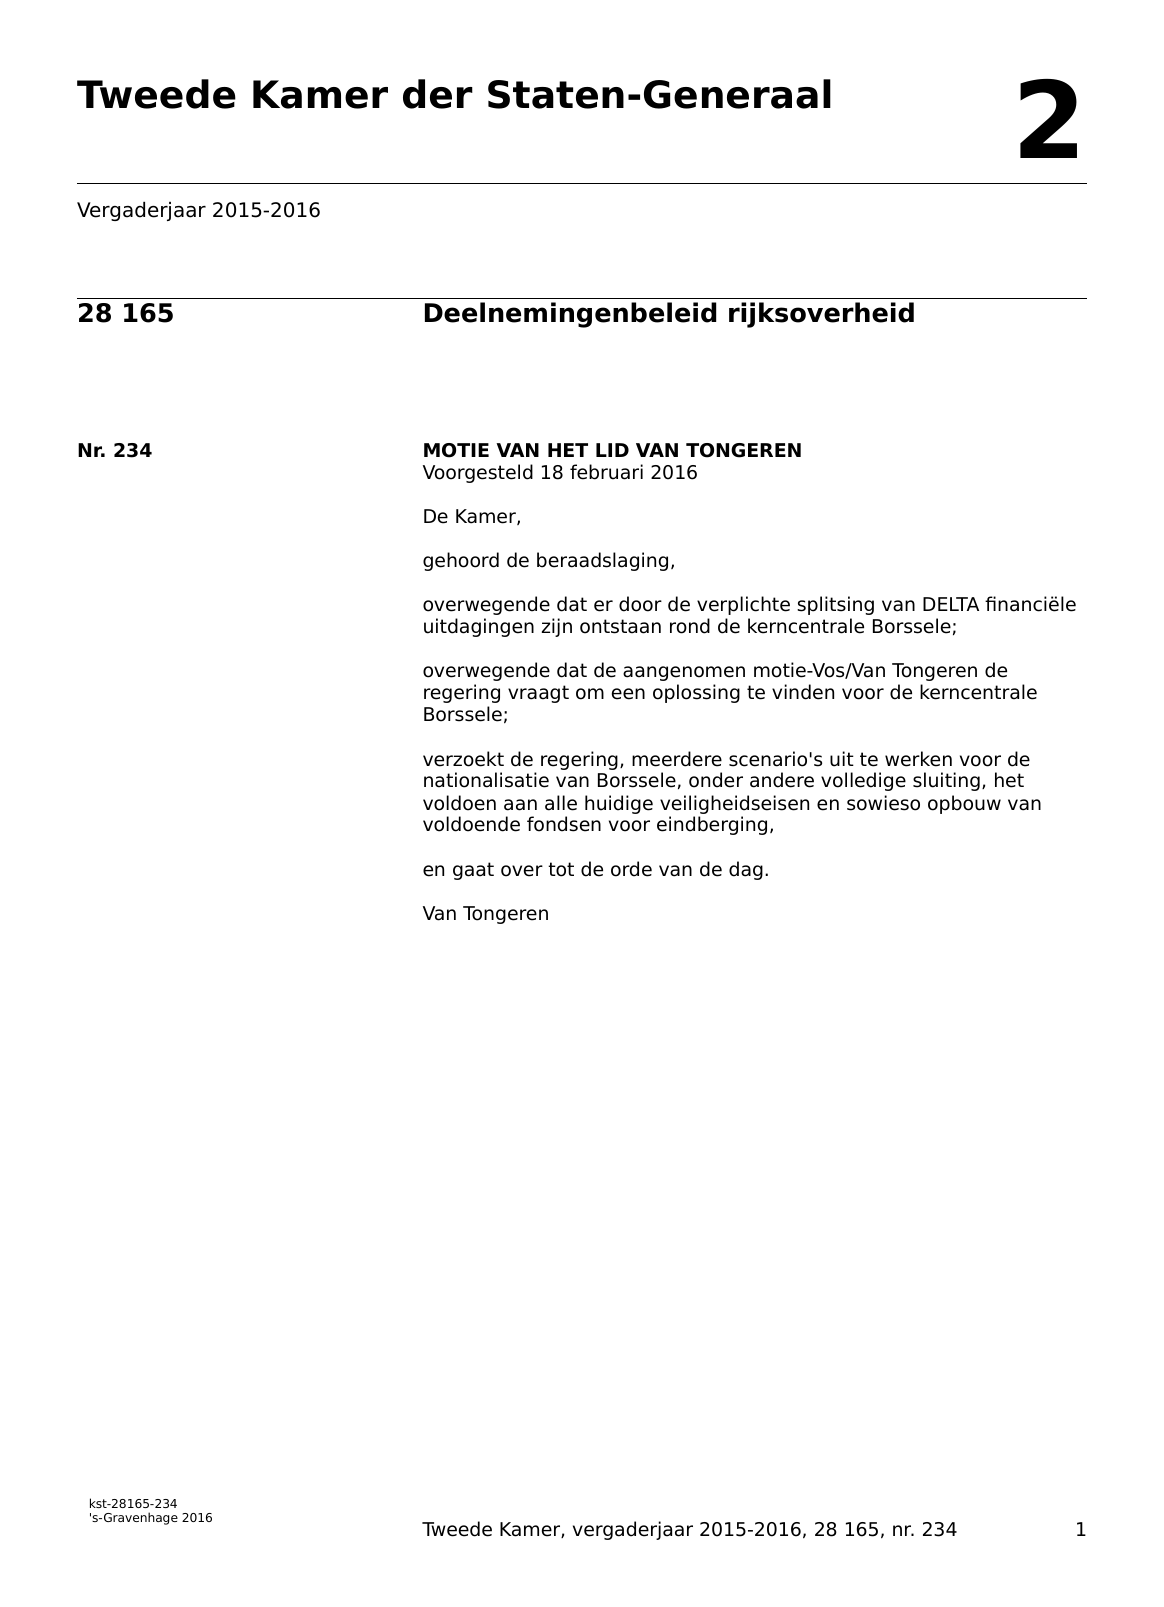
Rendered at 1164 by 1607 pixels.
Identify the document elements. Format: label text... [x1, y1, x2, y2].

text Van Tongeren [422, 903, 1087, 925]
text overwegende dat de aangenomen motie-Vos/Van Tongeren de regering vraagt om een oplossing te vinden voor de kerncentrale Borssele; [422, 660, 1087, 726]
table_header Tweede Kamer der Staten-Generaal [77, 59, 886, 183]
subtitle 28 165 Deelnemingenbeleid rijksoverheid [77, 299, 1087, 329]
text gehoord de beraadslaging, [422, 550, 1087, 572]
text verzoekt de regering, meerdere scenario's uit te werken voor de nationalisatie van Borssele, onder andere volledige sluiting, het voldoen aan alle huidige veiligheidseisen en sowieso opbouw van voldoende fondsen voor eindberging, [422, 748, 1087, 836]
text en gaat over tot de orde van de dag. [422, 858, 1087, 881]
table_header 2 [886, 59, 1087, 183]
text kst-28165-234 [88, 1497, 323, 1511]
text Voorgesteld 18 februari 2016 [422, 462, 1087, 484]
text overwegende dat er door de verplichte splitsing van DELTA financiële uitdagingen zijn ontstaan rond de kerncentrale Borssele; [422, 594, 1087, 638]
text 's-Gravenhage 2016 [88, 1511, 323, 1525]
subtitle Nr. 234 MOTIE VAN HET LID VAN TONGEREN [77, 440, 1087, 462]
text De Kamer, [422, 506, 1087, 528]
table_cell Vergaderjaar 2015-2016 [77, 184, 1087, 298]
